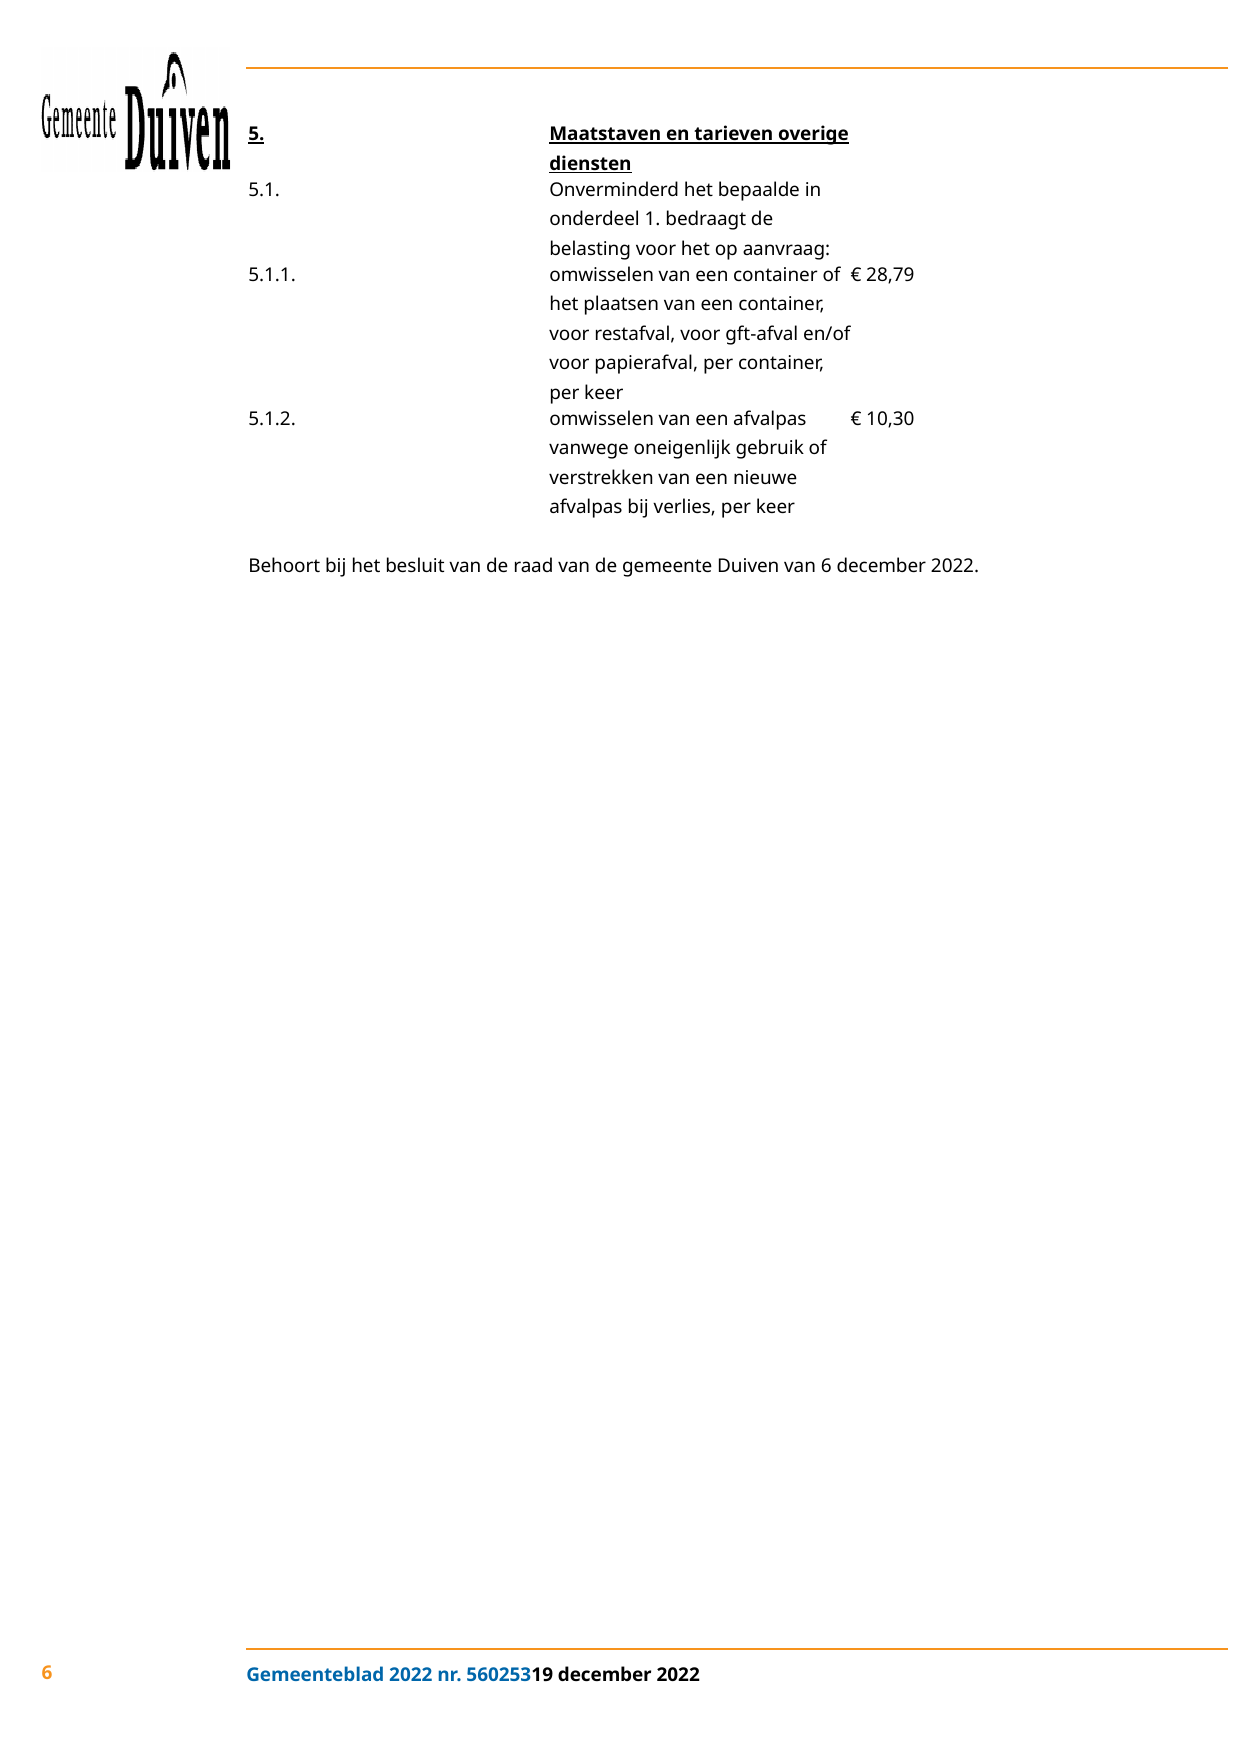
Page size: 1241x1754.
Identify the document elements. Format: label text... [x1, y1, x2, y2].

table_cell 5.1.1. [248, 261, 549, 405]
table_cell € 28,79 [850, 261, 1152, 405]
table_cell [549, 95, 850, 121]
table_cell [248, 95, 549, 121]
table_cell omwisselen van een afvalpas vanwege oneigenlijk gebruik of verstrekken van een nieuwe afvalpas bij verlies, per keer [549, 405, 850, 519]
table_cell omwisselen van een container of het plaatsen van een container, voor restafval, voor gft-afval en/of voor papierafval, per container, per keer [549, 261, 850, 405]
table_cell € 10,30 [850, 405, 1152, 519]
table_cell 5.1.2. [248, 405, 549, 519]
text Behoort bij het besluit van de raad van de gemeente Duiven van 6 december 2022. [248, 552, 1152, 578]
picture [41, 47, 231, 172]
table_cell [850, 176, 1152, 261]
table_cell 5. [248, 121, 549, 176]
table_cell Maatstaven en tarieven overige diensten [549, 121, 850, 176]
table_cell 5.1. [248, 176, 549, 261]
table_cell Onverminderd het bepaalde in onderdeel 1. bedraagt de belasting voor het op aanvraag: [549, 176, 850, 261]
table_cell [850, 95, 1152, 121]
table_cell [850, 121, 1152, 176]
